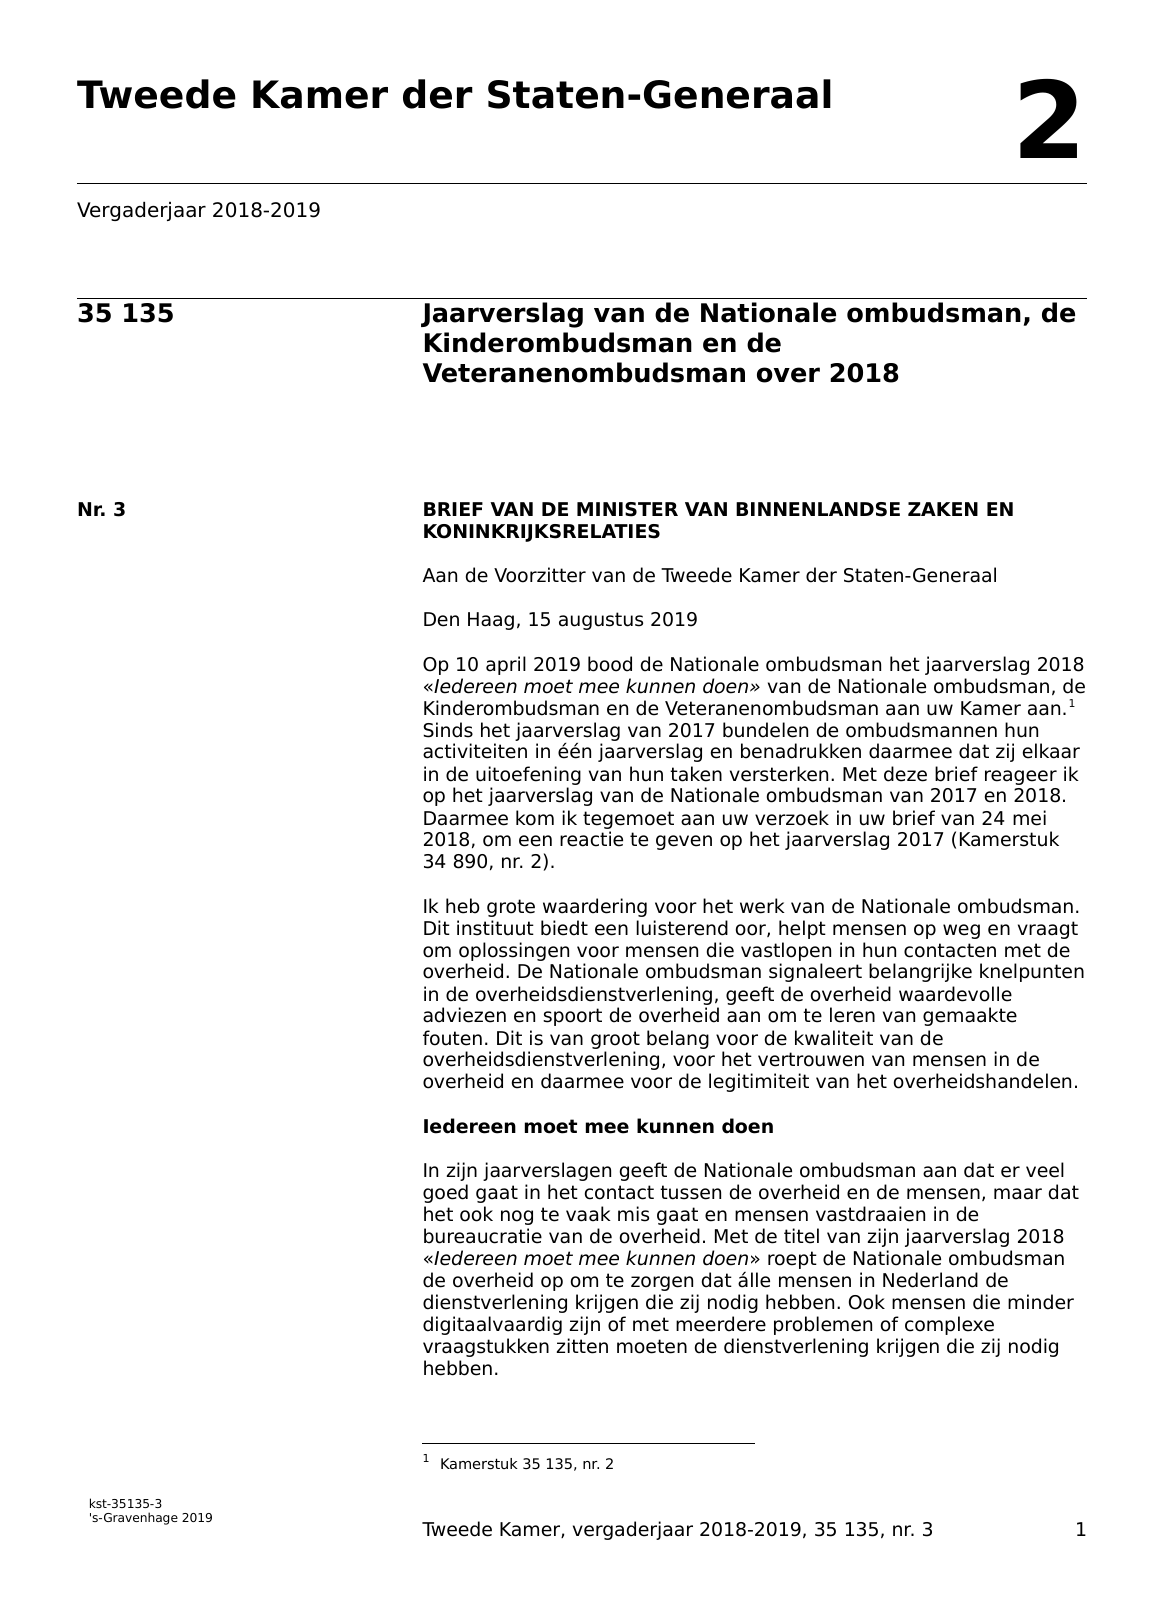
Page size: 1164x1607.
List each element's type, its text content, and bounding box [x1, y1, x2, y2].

table_cell Vergaderjaar 2018-2019 [77, 184, 1087, 298]
table_header 2 [886, 59, 1087, 183]
text Kamerstuk 35 135, nr. 2 [422, 1452, 1087, 1474]
text Ik heb grote waardering voor het werk van de Nationale ombudsman. Dit instituut biedt een luisterend oor, helpt mensen op weg en vraagt om oplossingen voor mensen die vastlopen in hun contacten met de overheid. De Nationale ombudsman signaleert belangrijke knelpunten in de overheidsdienstverlening, geeft de overheid waardevolle adviezen en spoort de overheid aan om te leren van gemaakte fouten. Dit is van groot belang voor de kwaliteit van de overheidsdienstverlening, voor het vertrouwen van mensen in de overheid en daarmee voor de legitimiteit van het overheidshandelen. [422, 896, 1087, 1093]
text Op 10 april 2019 bood de Nationale ombudsman het jaarverslag 2018 «Iedereen moet mee kunnen doen» van de Nationale ombudsman, de Kinderombudsman en de Veteranenombudsman aan uw Kamer aan. Sinds het jaarverslag van 2017 bundelen de ombudsmannen hun activiteiten in één jaarverslag en benadrukken daarmee dat zij elkaar in de uitoefening van hun taken versterken. Met deze brief reageer ik op het jaarverslag van de Nationale ombudsman van 2017 en 2018. Daarmee kom ik tegemoet aan uw verzoek in uw brief van 24 mei 2018, om een reactie te geven op het jaarverslag 2017 (Kamerstuk 34 890, nr. 2). [422, 653, 1087, 873]
text 's-Gravenhage 2019 [88, 1511, 323, 1525]
text Den Haag, 15 augustus 2019 [422, 609, 1087, 631]
text In zijn jaarverslagen geeft de Nationale ombudsman aan dat er veel goed gaat in het contact tussen de overheid en de mensen, maar dat het ook nog te vaak mis gaat en mensen vastdraaien in de bureaucratie van de overheid. Met de titel van zijn jaarverslag 2018 «Iedereen moet mee kunnen doen» roept de Nationale ombudsman de overheid op om te zorgen dat álle mensen in Nederland de dienstverlening krijgen die zij nodig hebben. Ook mensen die minder digitaalvaardig zijn of met meerdere problemen of complexe vraagstukken zitten moeten de dienstverlening krijgen die zij nodig hebben. [422, 1160, 1087, 1379]
text kst-35135-3 [88, 1497, 323, 1511]
table_header Tweede Kamer der Staten-Generaal [77, 59, 886, 183]
text Aan de Voorzitter van de Tweede Kamer der Staten-Generaal [422, 565, 1087, 587]
subtitle 35 135 Jaarverslag van de Nationale ombudsman, de Kinderombudsman en de Veteranenombudsman over 2018 [77, 299, 1087, 388]
subtitle Nr. 3 BRIEF VAN DE MINISTER VAN BINNENLANDSE ZAKEN EN KONINKRIJKSRELATIES [77, 499, 1087, 543]
subtitle Iedereen moet mee kunnen doen [422, 1116, 1087, 1137]
